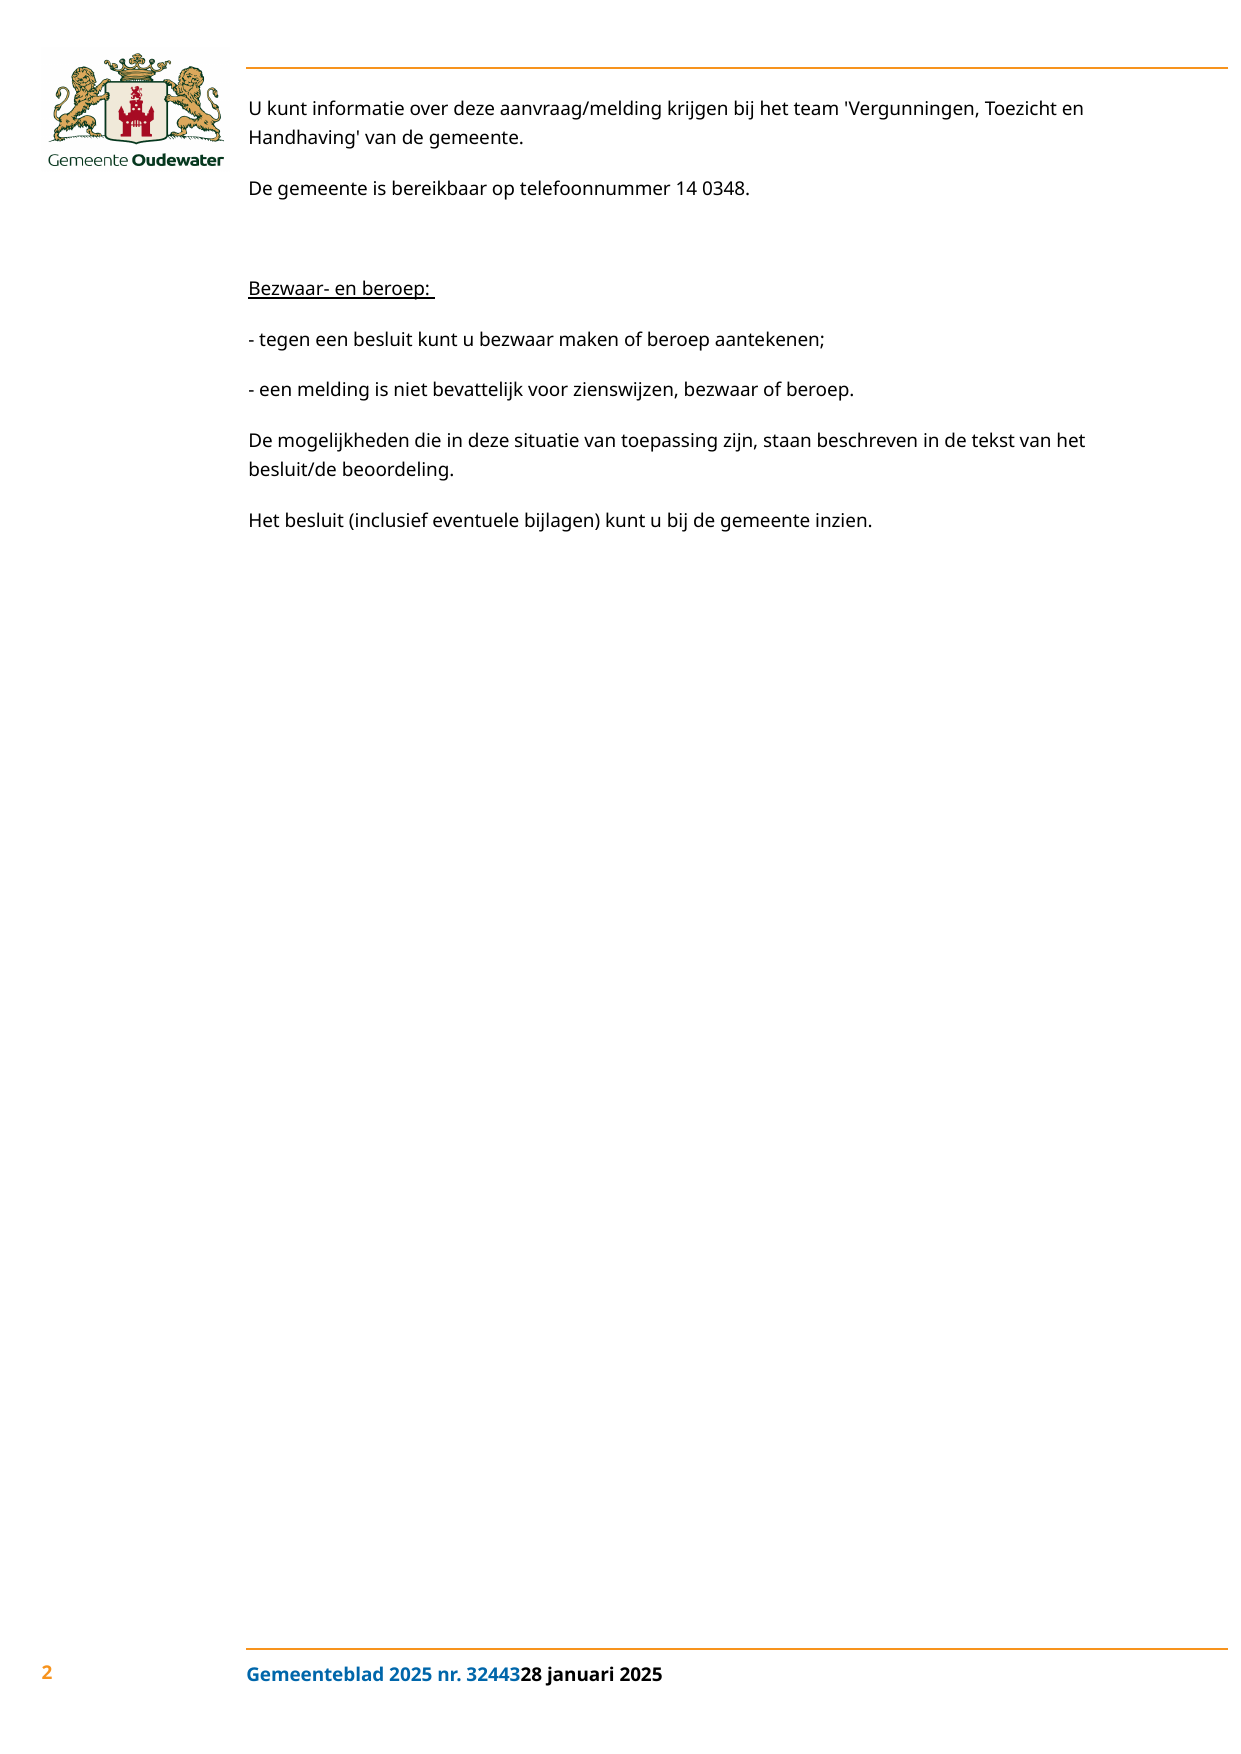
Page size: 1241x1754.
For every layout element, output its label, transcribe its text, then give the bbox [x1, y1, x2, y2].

text - een melding is niet bevattelijk voor zienswijzen, bezwaar of beroep. [248, 376, 1152, 402]
text - tegen een besluit kunt u bezwaar maken of beroep aantekenen; [248, 326, 1152, 352]
text U kunt informatie over deze aanvraag/melding krijgen bij het team 'Vergunningen, Toezicht en Handhaving' van de gemeente. [248, 95, 1152, 150]
text De gemeente is bereikbaar op telefoonnummer 14 0348. [248, 175, 1152, 201]
text Bezwaar- en beroep: [248, 276, 1152, 301]
text De mogelijkheden die in deze situatie van toepassing zijn, staan beschreven in de tekst van het besluit/de beoordeling. [248, 427, 1152, 482]
text Het besluit (inclusief eventuele bijlagen) kunt u bij de gemeente inzien. [248, 507, 1152, 533]
picture [41, 47, 231, 172]
